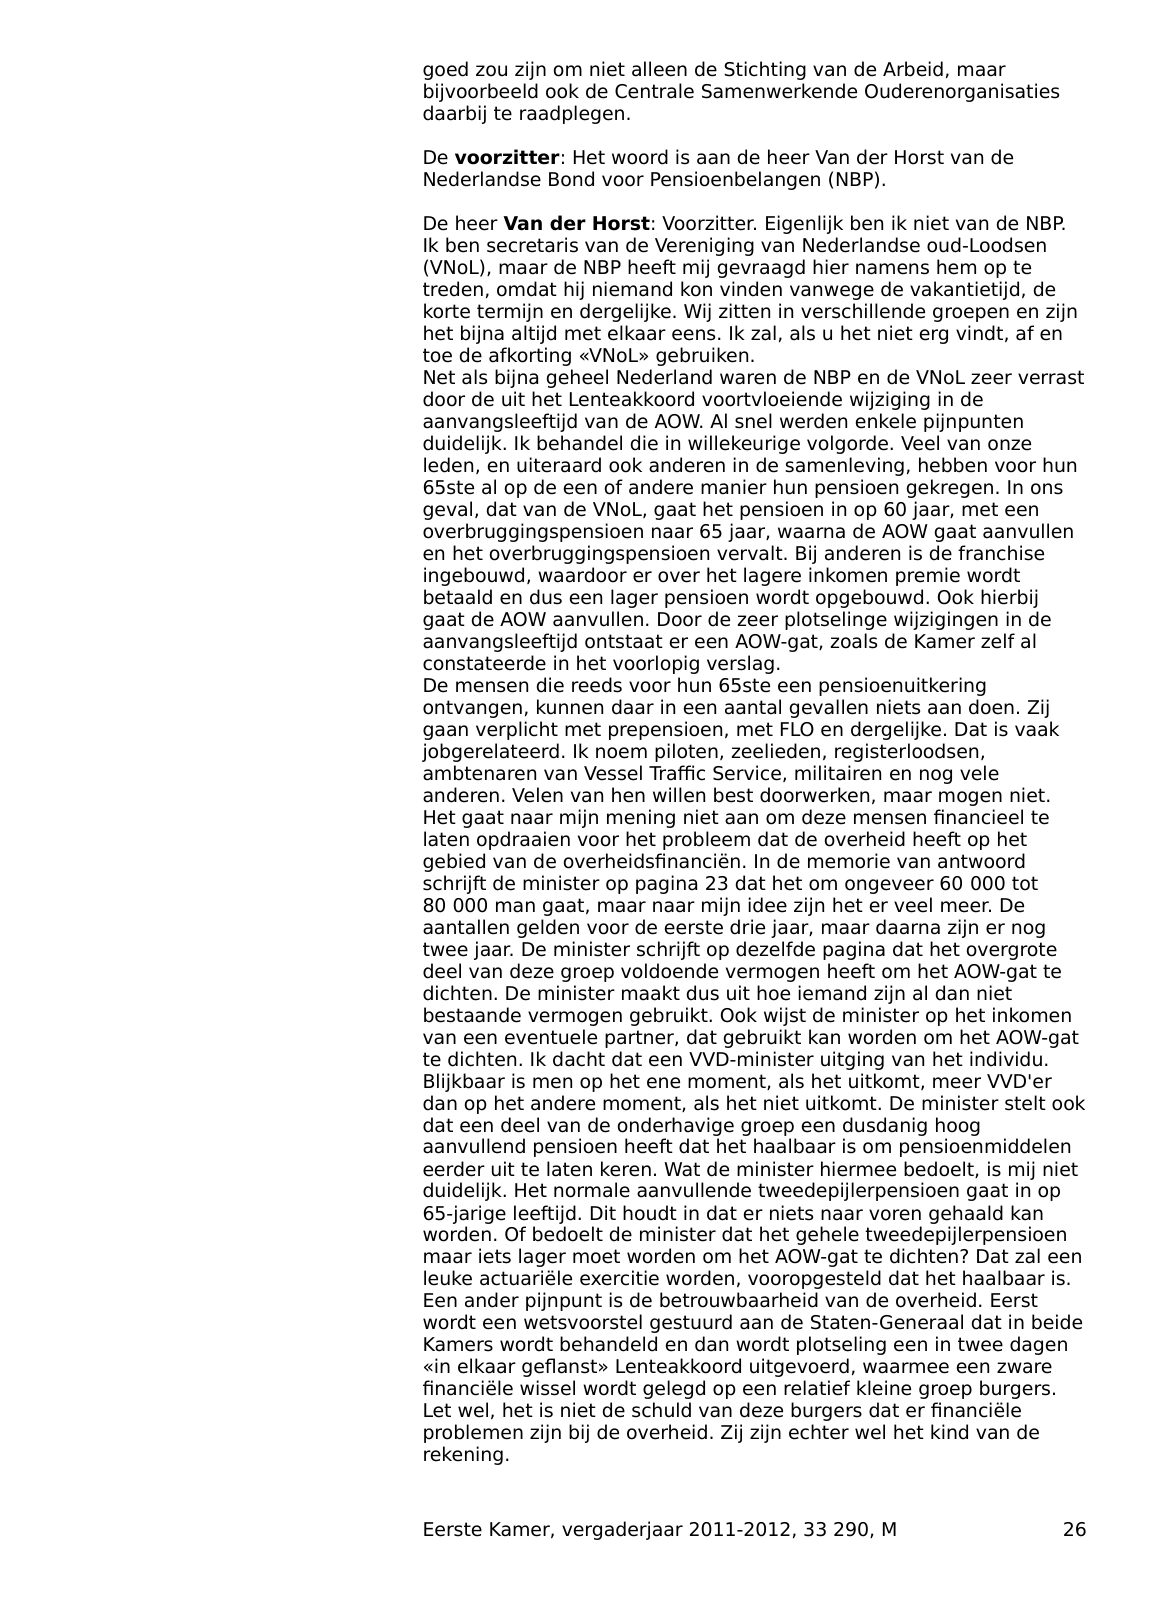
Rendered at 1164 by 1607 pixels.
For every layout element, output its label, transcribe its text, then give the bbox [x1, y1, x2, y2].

text De heer Van der Horst: Voorzitter. Eigenlijk ben ik niet van de NBP. Ik ben secretaris van de Vereniging van Nederlandse oud-Loodsen (VNoL), maar de NBP heeft mij gevraagd hier namens hem op te treden, omdat hij niemand kon vinden vanwege de vakantietijd, de korte termijn en dergelijke. Wij zitten in verschillende groepen en zijn het bijna altijd met elkaar eens. Ik zal, als u het niet erg vindt, af en toe de afkorting «VNoL» gebruiken. [422, 213, 1087, 367]
text goed zou zijn om niet alleen de Stichting van de Arbeid, maar bijvoorbeeld ook de Centrale Samenwerkende Ouderenorganisaties daarbij te raadplegen. [422, 59, 1087, 125]
text De mensen die reeds voor hun 65ste een pensioenuitkering ontvangen, kunnen daar in een aantal gevallen niets aan doen. Zij gaan verplicht met prepensioen, met FLO en dergelijke. Dat is vaak jobgerelateerd. Ik noem piloten, zeelieden, registerloodsen, ambtenaren van Vessel Traffic Service, militairen en nog vele anderen. Velen van hen willen best doorwerken, maar mogen niet. Het gaat naar mijn mening niet aan om deze mensen financieel te laten opdraaien voor het probleem dat de overheid heeft op het gebied van de overheidsfinanciën. In de memorie van antwoord schrijft de minister op pagina 23 dat het om ongeveer 60 000 tot 80 000 man gaat, maar naar mijn idee zijn het er veel meer. De aantallen gelden voor de eerste drie jaar, maar daarna zijn er nog twee jaar. De minister schrijft op dezelfde pagina dat het overgrote deel van deze groep voldoende vermogen heeft om het AOW-gat te dichten. De minister maakt dus uit hoe iemand zijn al dan niet bestaande vermogen gebruikt. Ook wijst de minister op het inkomen van een eventuele partner, dat gebruikt kan worden om het AOW-gat te dichten. Ik dacht dat een VVD-minister uitging van het individu. Blijkbaar is men op het ene moment, als het uitkomt, meer VVD'er dan op het andere moment, als het niet uitkomt. De minister stelt ook dat een deel van de onderhavige groep een dusdanig hoog aanvullend pensioen heeft dat het haalbaar is om pensioenmiddelen eerder uit te laten keren. Wat de minister hiermee bedoelt, is mij niet duidelijk. Het normale aanvullende tweedepijlerpensioen gaat in op 65-jarige leeftijd. Dit houdt in dat er niets naar voren gehaald kan worden. Of bedoelt de minister dat het gehele tweedepijlerpensioen maar iets lager moet worden om het AOW-gat te dichten? Dat zal een leuke actuariële exercitie worden, vooropgesteld dat het haalbaar is. [422, 675, 1087, 1290]
text De voorzitter: Het woord is aan de heer Van der Horst van de Nederlandse Bond voor Pensioenbelangen (NBP). [422, 147, 1087, 191]
text Net als bijna geheel Nederland waren de NBP en de VNoL zeer verrast door de uit het Lenteakkoord voortvloeiende wijziging in de aanvangsleeftijd van de AOW. Al snel werden enkele pijnpunten duidelijk. Ik behandel die in willekeurige volgorde. Veel van onze leden, en uiteraard ook anderen in de samenleving, hebben voor hun 65ste al op de een of andere manier hun pensioen gekregen. In ons geval, dat van de VNoL, gaat het pensioen in op 60 jaar, met een overbruggingspensioen naar 65 jaar, waarna de AOW gaat aanvullen en het overbruggingspensioen vervalt. Bij anderen is de franchise ingebouwd, waardoor er over het lagere inkomen premie wordt betaald en dus een lager pensioen wordt opgebouwd. Ook hierbij gaat de AOW aanvullen. Door de zeer plotselinge wijzigingen in de aanvangsleeftijd ontstaat er een AOW-gat, zoals de Kamer zelf al constateerde in het voorlopig verslag. [422, 367, 1087, 675]
text Een ander pijnpunt is de betrouwbaarheid van de overheid. Eerst wordt een wetsvoorstel gestuurd aan de Staten-Generaal dat in beide Kamers wordt behandeld en dan wordt plotseling een in twee dagen «in elkaar geflanst» Lenteakkoord uitgevoerd, waarmee een zware financiële wissel wordt gelegd op een relatief kleine groep burgers. Let wel, het is niet de schuld van deze burgers dat er financiële problemen zijn bij de overheid. Zij zijn echter wel het kind van de rekening. [422, 1290, 1087, 1466]
